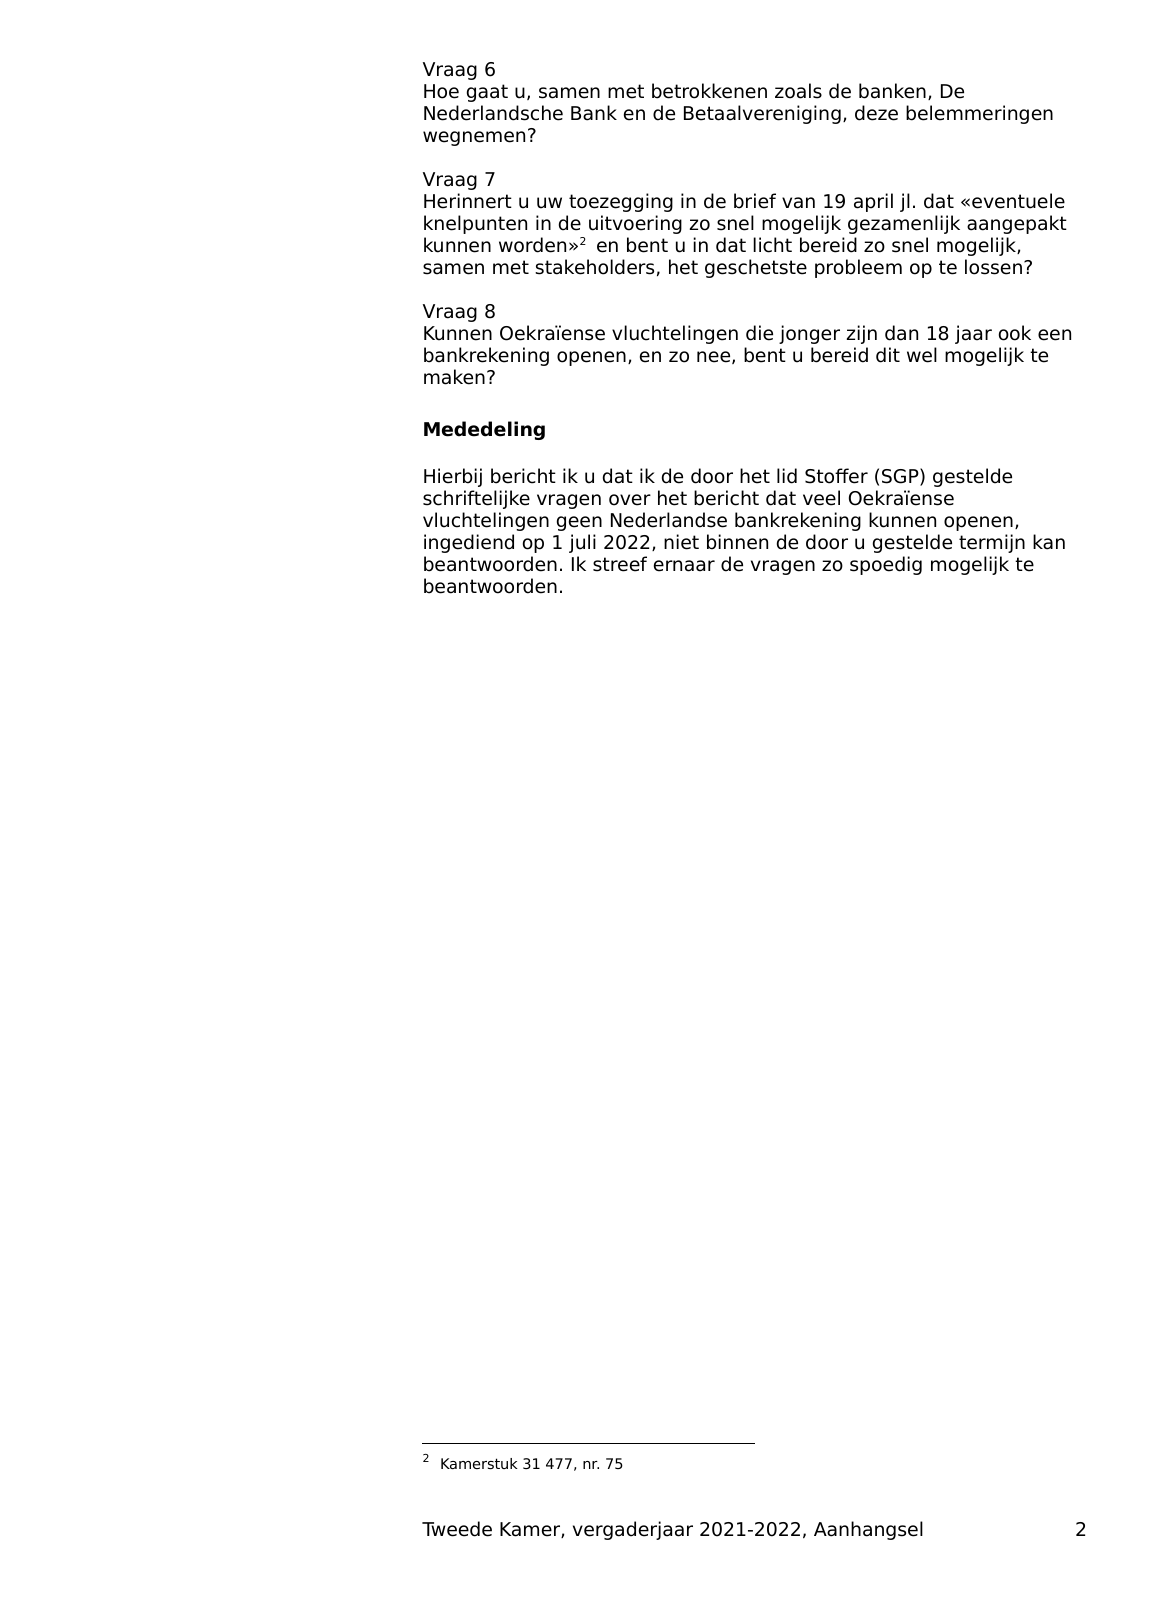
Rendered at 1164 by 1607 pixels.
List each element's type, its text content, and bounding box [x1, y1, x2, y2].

subtitle Mededeling [422, 419, 1087, 441]
text Vraag 6 [422, 59, 1087, 81]
text Hierbij bericht ik u dat ik de door het lid Stoffer (SGP) gestelde schriftelijke vragen over het bericht dat veel Oekraïense vluchtelingen geen Nederlandse bankrekening kunnen openen, ingediend op 1 juli 2022, niet binnen de door u gestelde termijn kan beantwoorden. Ik streef ernaar de vragen zo spoedig mogelijk te beantwoorden. [422, 466, 1087, 598]
text Vraag 8 [422, 301, 1087, 323]
text Herinnert u uw toezegging in de brief van 19 april jl. dat «eventuele knelpunten in de uitvoering zo snel mogelijk gezamenlijk aangepakt kunnen worden» en bent u in dat licht bereid zo snel mogelijk, samen met stakeholders, het geschetste probleem op te lossen? [422, 191, 1087, 279]
text Kamerstuk 31 477, nr. 75 [422, 1452, 1087, 1474]
text Hoe gaat u, samen met betrokkenen zoals de banken, De Nederlandsche Bank en de Betaalvereniging, deze belemmeringen wegnemen? [422, 81, 1087, 147]
text Vraag 7 [422, 169, 1087, 191]
text Kunnen Oekraïense vluchtelingen die jonger zijn dan 18 jaar ook een bankrekening openen, en zo nee, bent u bereid dit wel mogelijk te maken? [422, 323, 1087, 389]
